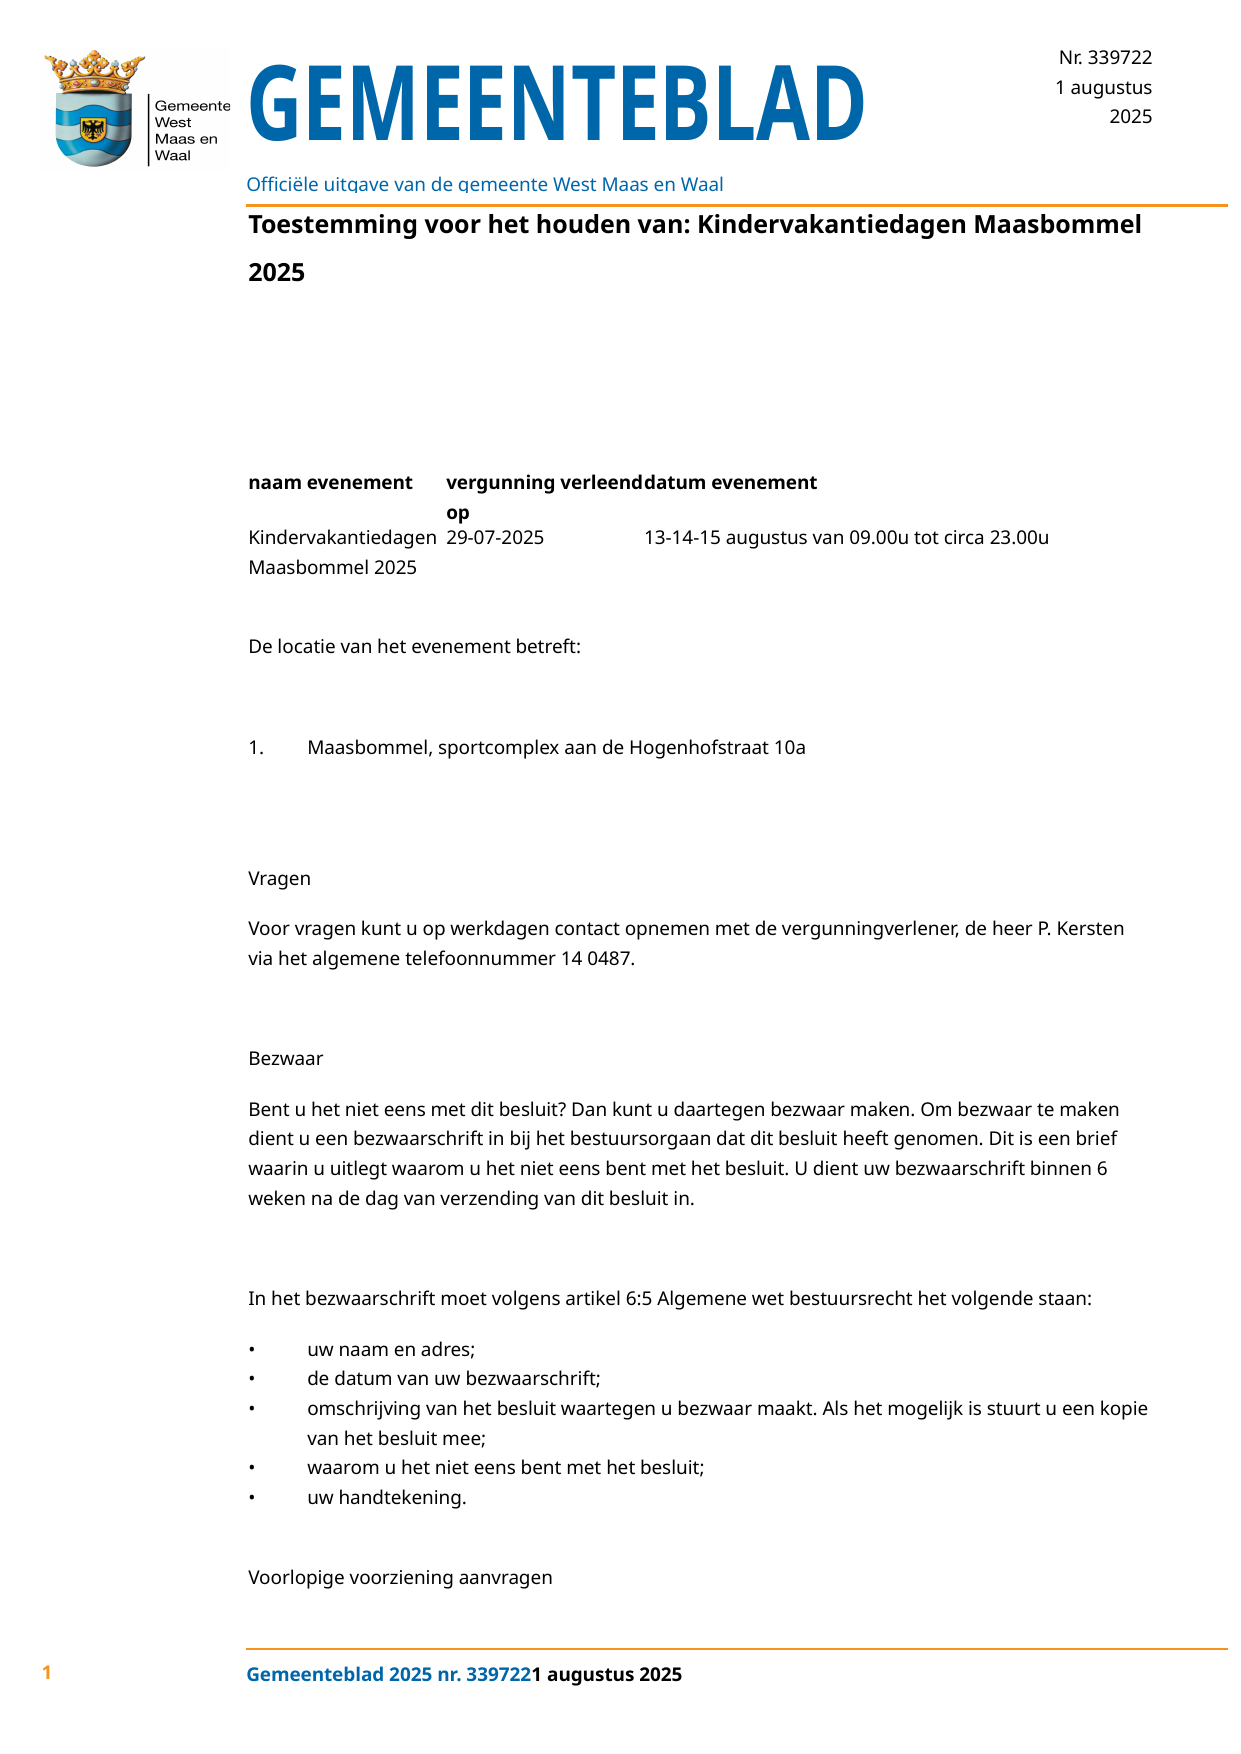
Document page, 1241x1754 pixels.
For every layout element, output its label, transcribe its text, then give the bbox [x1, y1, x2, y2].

text Vragen [248, 865, 1152, 891]
list omschrijving van het besluit waartegen u bezwaar maakt. Als het mogelijk is stuurt u een kopie van het besluit mee; [248, 1395, 1152, 1451]
list uw naam en adres; [248, 1336, 1152, 1362]
text Voorlopige voorziening aanvragen [248, 1564, 1152, 1590]
picture [41, 47, 231, 172]
text Bent u het niet eens met dit besluit? Dan kunt u daartegen bezwaar maken. Om bezwaar te maken dient u een bezwaarschrift in bij het bestuursorgaan dat dit besluit heeft genomen. Dit is een brief waarin u uitlegt waarom u het niet eens bent met het besluit. U dient uw bezwaarschrift binnen 6 weken na de dag van verzending van dit besluit in. [248, 1096, 1152, 1211]
text In het bezwaarschrift moet volgens artikel 6:5 Algemene wet bestuursrecht het volgende staan: [248, 1286, 1152, 1311]
table_cell Kindervakantiedagen Maasbommel 2025 [248, 525, 446, 580]
table_header datum evenement [644, 469, 1152, 524]
table_cell 29-07-2025 [446, 525, 644, 580]
text De locatie van het evenement betreft: [248, 633, 1152, 659]
table_header naam evenement [248, 469, 446, 524]
text Bezwaar [248, 1046, 1152, 1071]
list Maasbommel, sportcomplex aan de Hogenhofstraat 10a [248, 734, 1152, 760]
text Voor vragen kunt u op werkdagen contact opnemen met de vergunningverlener, de heer P. Kersten via het algemene telefoonnummer 14 0487. [248, 915, 1152, 971]
table_cell 13-14-15 augustus van 09.00u tot circa 23.00u [644, 525, 1152, 580]
list de datum van uw bezwaarschrift; [248, 1366, 1152, 1391]
text Toestemming voor het houden van: Kindervakantiedagen Maasbommel 2025 [248, 207, 1152, 288]
list waarom u het niet eens bent met het besluit; [248, 1454, 1152, 1480]
table_header vergunning verleend op [446, 469, 644, 524]
list uw handtekening. [248, 1484, 1152, 1510]
